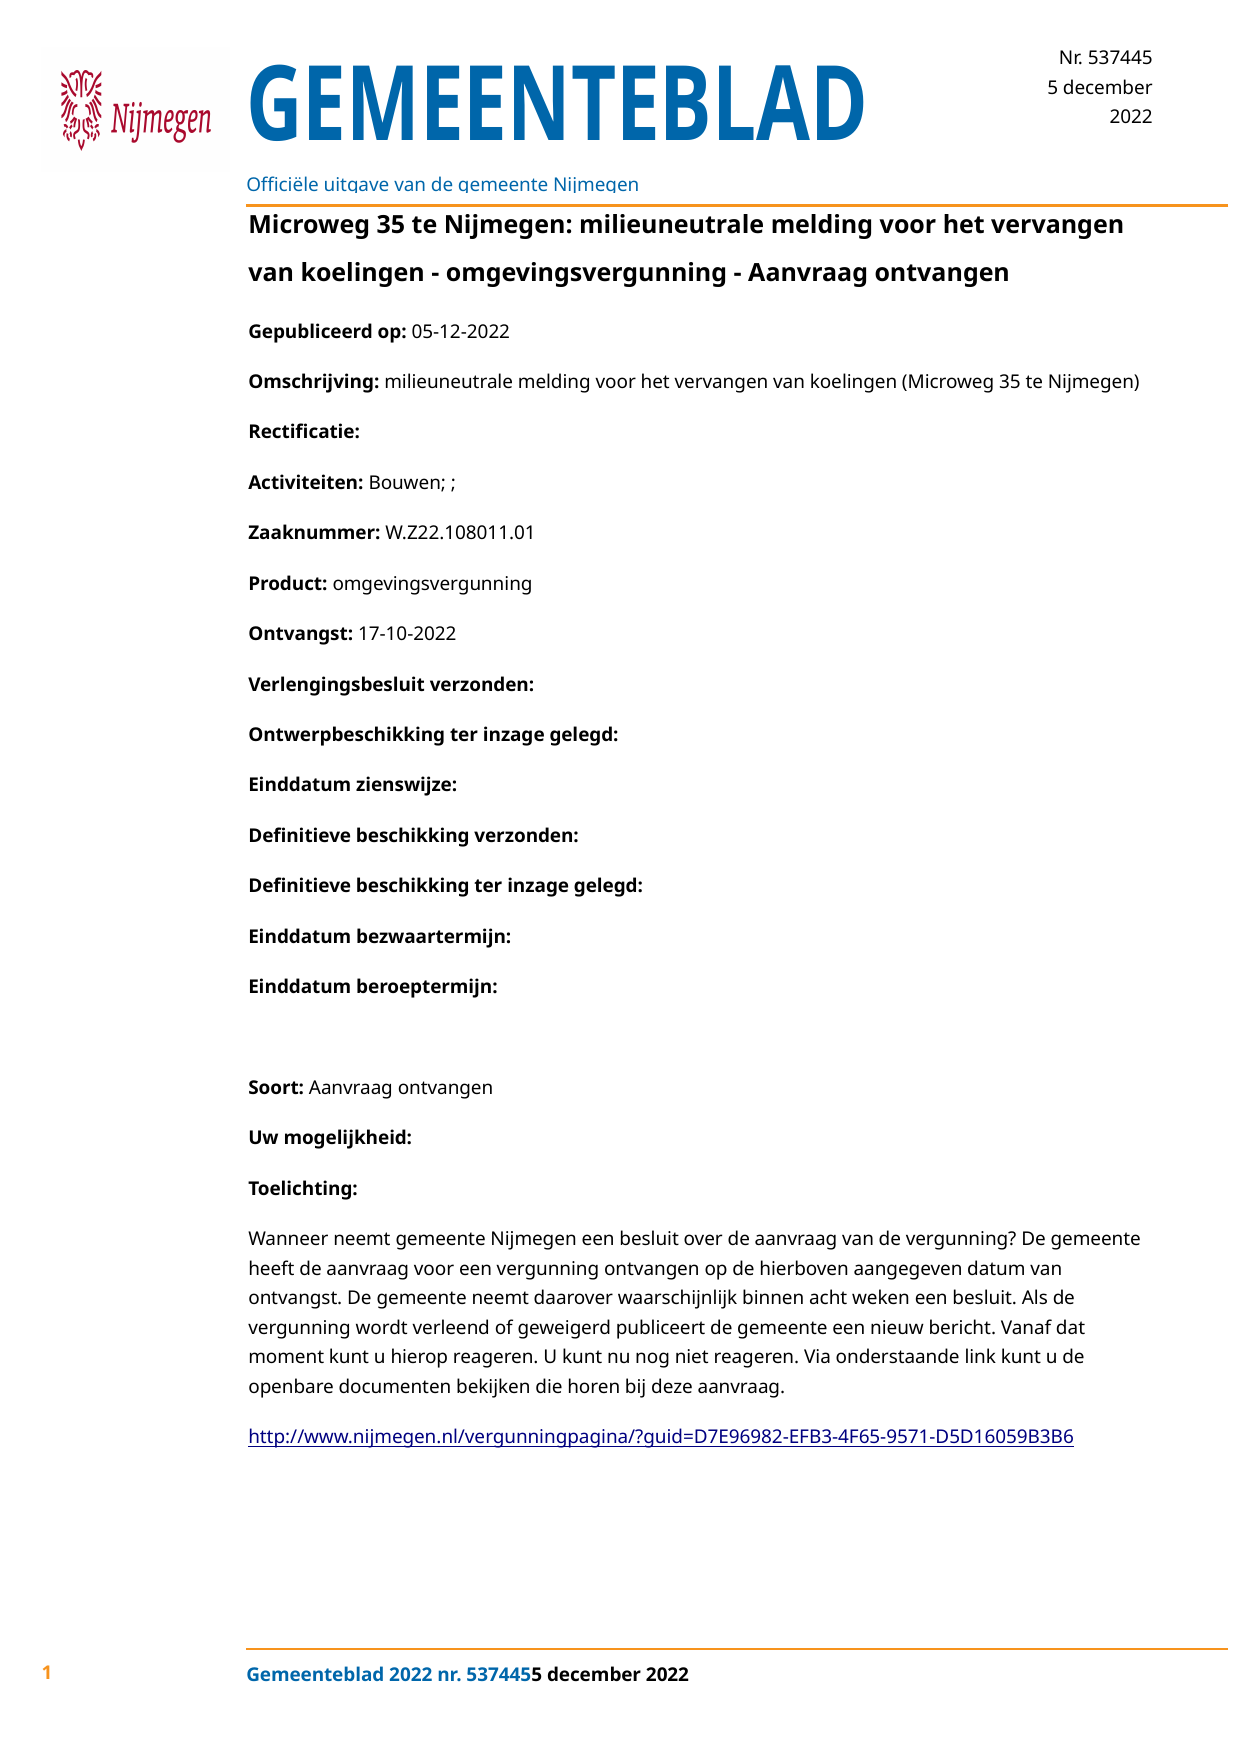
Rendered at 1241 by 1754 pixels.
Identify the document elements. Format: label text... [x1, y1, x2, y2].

text Ontwerpbeschikking ter inzage gelegd: [248, 721, 1152, 747]
text Uw mogelijkheid: [248, 1124, 1152, 1150]
text Ontvangst: 17-10-2022 [248, 620, 1152, 646]
text Definitieve beschikking ter inzage gelegd: [248, 872, 1152, 898]
text Microweg 35 te Nijmegen: milieuneutrale melding voor het vervangen van koelingen - omgevingsvergunning - Aanvraag ontvangen [248, 207, 1152, 288]
text Definitieve beschikking verzonden: [248, 822, 1152, 848]
text Einddatum beroeptermijn: [248, 973, 1152, 999]
text Einddatum zienswijze: [248, 772, 1152, 797]
text Wanneer neemt gemeente Nijmegen een besluit over de aanvraag van de vergunning? De gemeente heeft de aanvraag voor een vergunning ontvangen op de hierboven aangegeven datum van ontvangst. De gemeente neemt daarover waarschijnlijk binnen acht weken een besluit. Als de vergunning wordt verleend of geweigerd publiceert de gemeente een nieuw bericht. Vanaf dat moment kunt u hierop reageren. U kunt nu nog niet reageren. Via onderstaande link kunt u de openbare documenten bekijken die horen bij deze aanvraag. [248, 1225, 1152, 1399]
text Activiteiten: Bouwen; ; [248, 469, 1152, 495]
picture [41, 47, 231, 172]
text Einddatum bezwaartermijn: [248, 923, 1152, 949]
text Product: omgevingsvergunning [248, 570, 1152, 596]
text Omschrijving: milieuneutrale melding voor het vervangen van koelingen (Microweg 35 te Nijmegen) [248, 368, 1152, 394]
text Rectificatie: [248, 419, 1152, 444]
text Toelichting: [248, 1175, 1152, 1201]
text http://www.nijmegen.nl/vergunningpagina/?guid=D7E96982-EFB3-4F65-9571-D5D16059B3B6 [248, 1424, 1152, 1449]
text Zaaknummer: W.Z22.108011.01 [248, 519, 1152, 545]
text Gepubliceerd op: 05-12-2022 [248, 318, 1152, 344]
text Soort: Aanvraag ontvangen [248, 1074, 1152, 1100]
text Verlengingsbesluit verzonden: [248, 671, 1152, 697]
